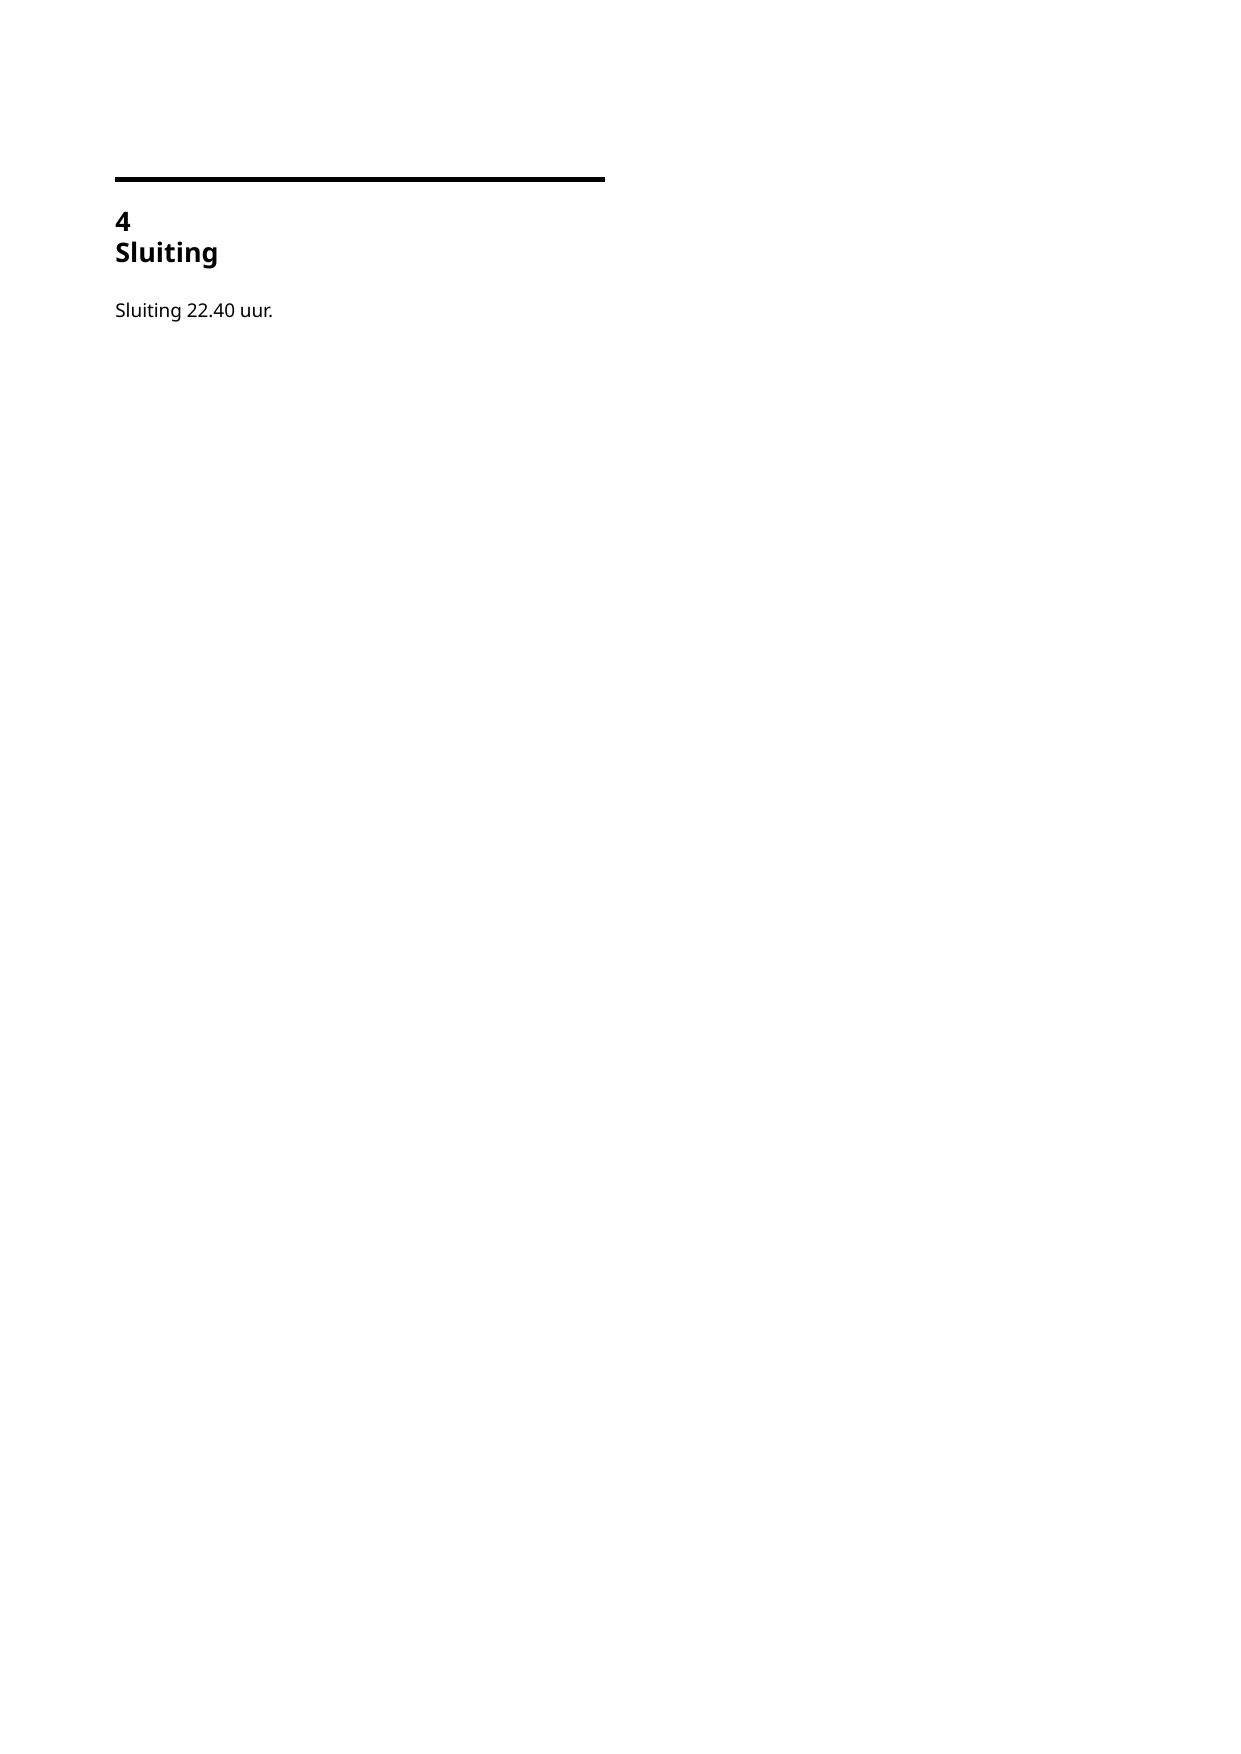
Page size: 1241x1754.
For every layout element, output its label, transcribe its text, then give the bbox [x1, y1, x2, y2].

text Sluiting 22.40 uur. [115, 302, 605, 322]
text 4 [115, 203, 605, 239]
text Sluiting [115, 239, 605, 283]
